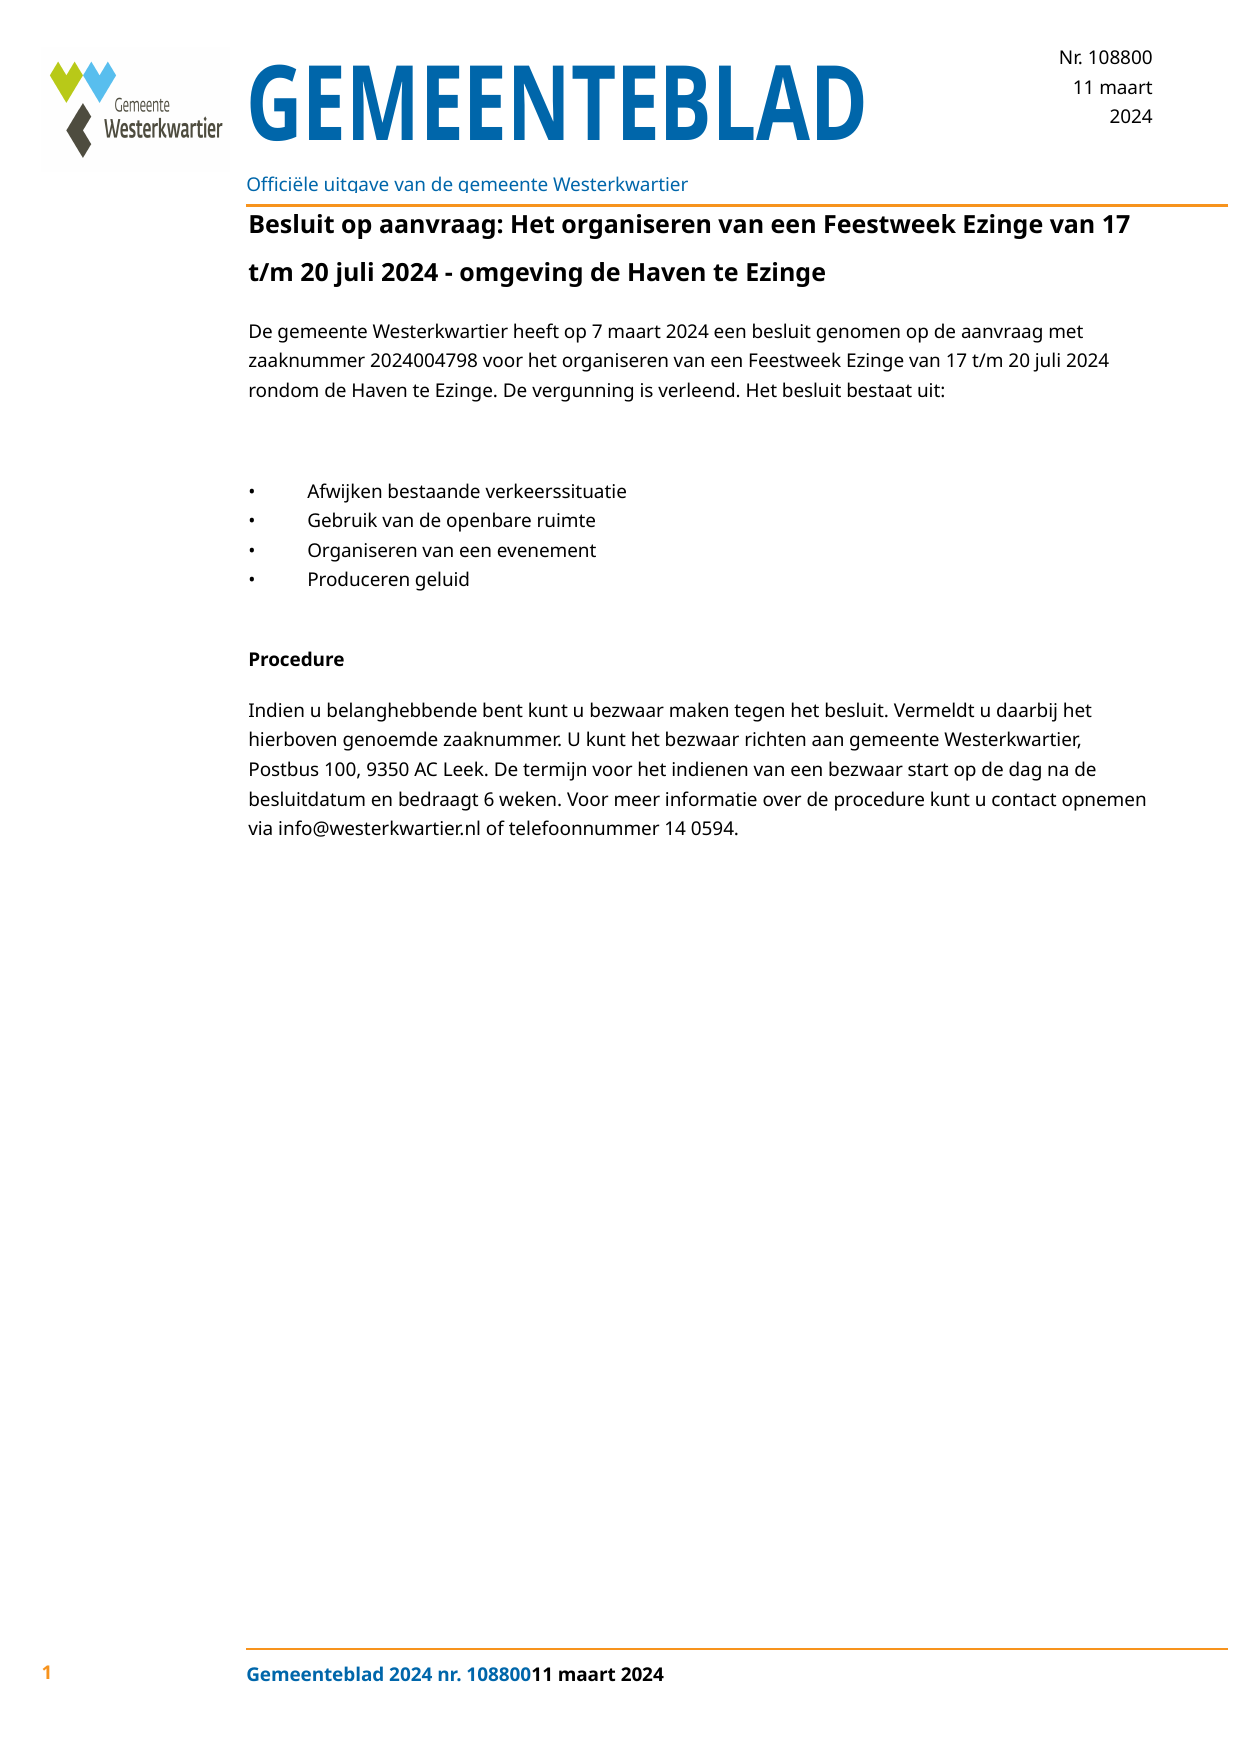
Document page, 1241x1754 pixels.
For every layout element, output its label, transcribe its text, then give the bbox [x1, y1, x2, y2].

text Indien u belanghebbende bent kunt u bezwaar maken tegen het besluit. Vermeldt u daarbij het hierboven genoemde zaaknummer. U kunt het bezwaar richten aan gemeente Westerkwartier, Postbus 100, 9350 AC Leek. De termijn voor het indienen van een bezwaar start op de dag na de besluitdatum en bedraagt 6 weken. Voor meer informatie over de procedure kunt u contact opnemen via info@westerkwartier.nl of telefoonnummer 14 0594. [248, 697, 1152, 841]
text Besluit op aanvraag: Het organiseren van een Feestweek Ezinge van 17 t/m 20 juli 2024 - omgeving de Haven te Ezinge [248, 207, 1152, 288]
list Gebruik van de openbare ruimte [248, 507, 1152, 533]
list Organiseren van een evenement [248, 537, 1152, 563]
text Procedure [248, 647, 1152, 672]
picture [41, 47, 231, 172]
list Afwijken bestaande verkeerssituatie [248, 478, 1152, 504]
text De gemeente Westerkwartier heeft op 7 maart 2024 een besluit genomen op de aanvraag met zaaknummer 2024004798 voor het organiseren van een Feestweek Ezinge van 17 t/m 20 juli 2024 rondom de Haven te Ezinge. De vergunning is verleend. Het besluit bestaat uit: [248, 318, 1152, 403]
list Produceren geluid [248, 567, 1152, 592]
